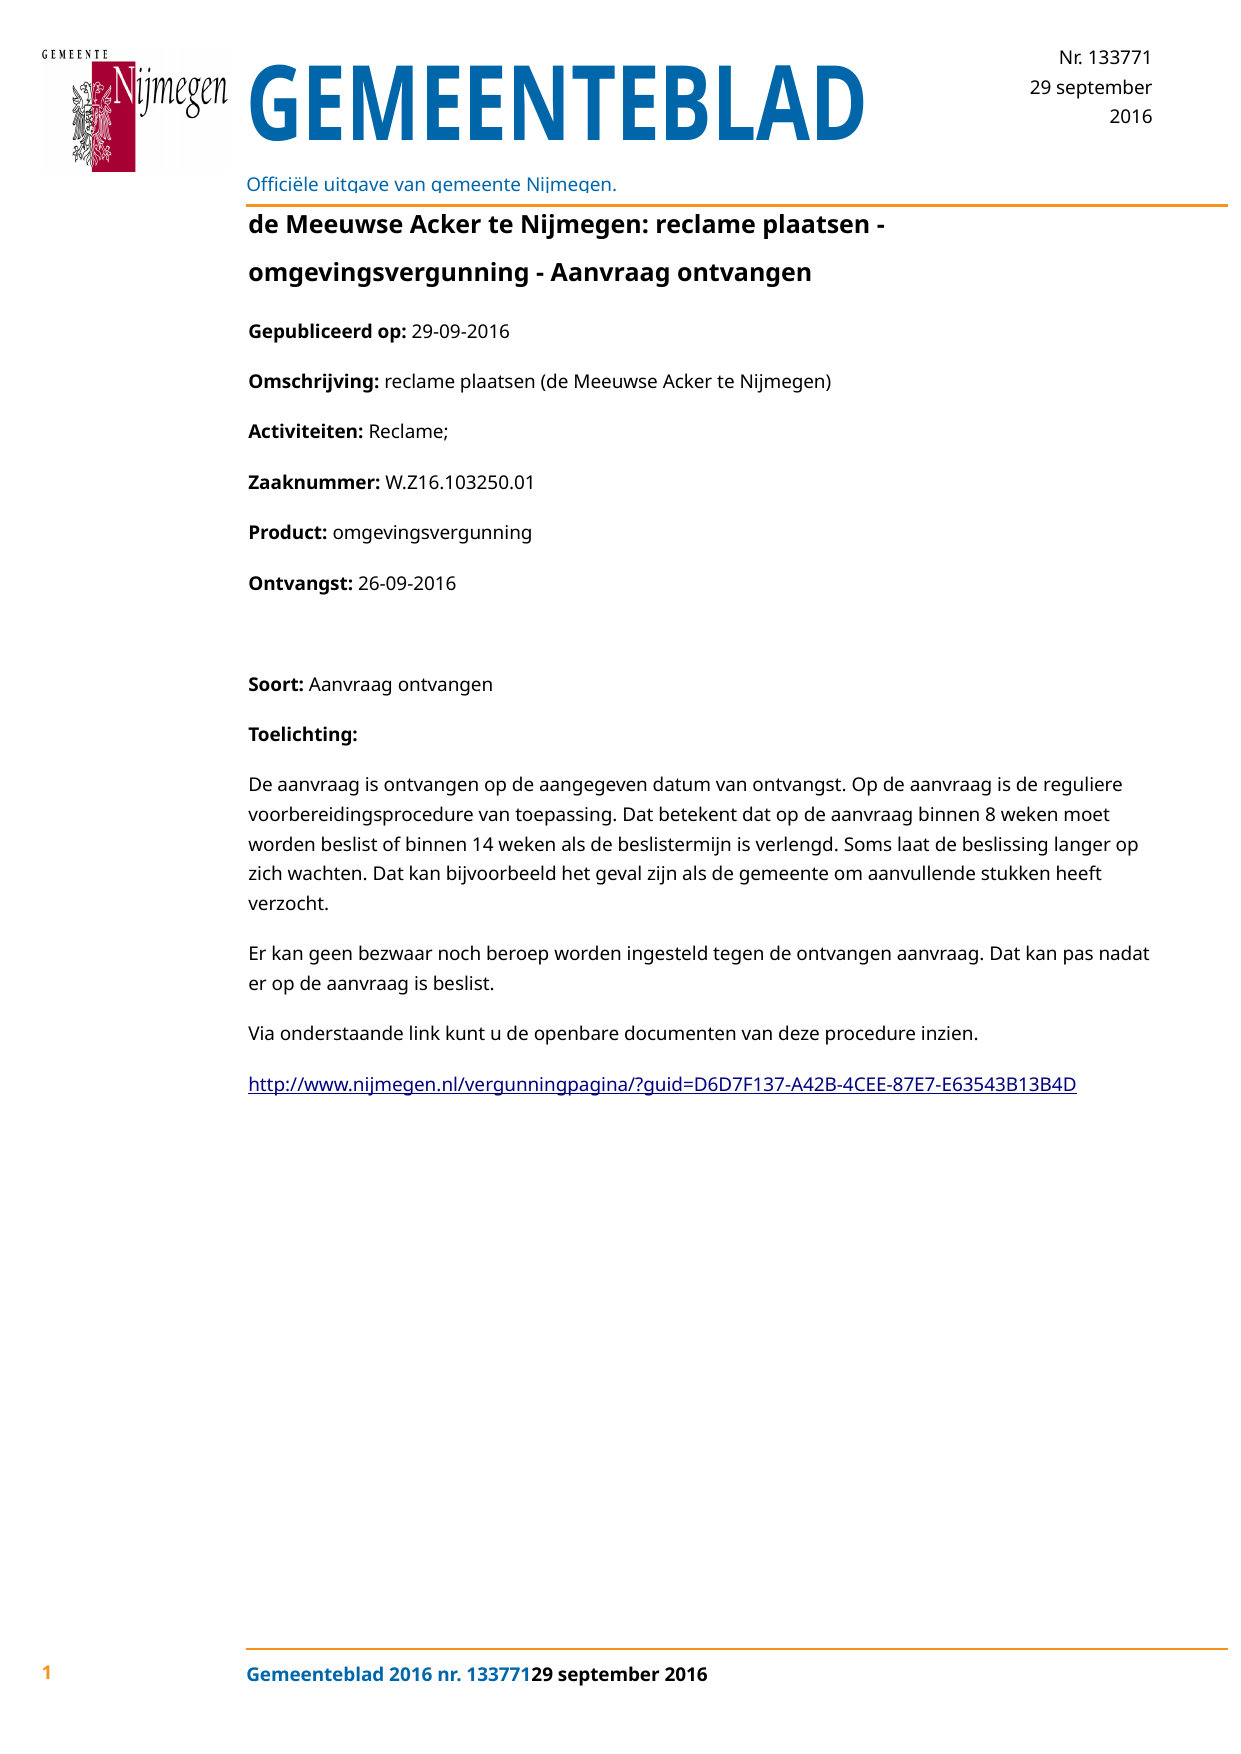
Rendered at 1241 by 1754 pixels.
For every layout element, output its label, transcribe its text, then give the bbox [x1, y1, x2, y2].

text Ontvangst: 26-09-2016 [248, 570, 1152, 596]
text http://www.nijmegen.nl/vergunningpagina/?guid=D6D7F137-A42B-4CEE-87E7-E63543B13B4D [248, 1071, 1152, 1097]
text De aanvraag is ontvangen op de aangegeven datum van ontvangst. Op de aanvraag is de reguliere voorbereidingsprocedure van toepassing. Dat betekent dat op de aanvraag binnen 8 weken moet worden beslist of binnen 14 weken als de beslistermijn is verlengd. Soms laat de beslissing langer op zich wachten. Dat kan bijvoorbeeld het geval zijn als de gemeente om aanvullende stukken heeft verzocht. [248, 772, 1152, 916]
text Product: omgevingsvergunning [248, 519, 1152, 545]
picture [41, 47, 231, 172]
text Via onderstaande link kunt u de openbare documenten van deze procedure inzien. [248, 1020, 1152, 1046]
text Zaaknummer: W.Z16.103250.01 [248, 469, 1152, 495]
text de Meeuwse Acker te Nijmegen: reclame plaatsen - omgevingsvergunning - Aanvraag ontvangen [248, 207, 1152, 288]
text Er kan geen bezwaar noch beroep worden ingesteld tegen de ontvangen aanvraag. Dat kan pas nadat er op de aanvraag is beslist. [248, 940, 1152, 996]
text Toelichting: [248, 721, 1152, 747]
text Omschrijving: reclame plaatsen (de Meeuwse Acker te Nijmegen) [248, 368, 1152, 394]
text Gepubliceerd op: 29-09-2016 [248, 318, 1152, 344]
text Soort: Aanvraag ontvangen [248, 671, 1152, 697]
text Activiteiten: Reclame; [248, 419, 1152, 444]
